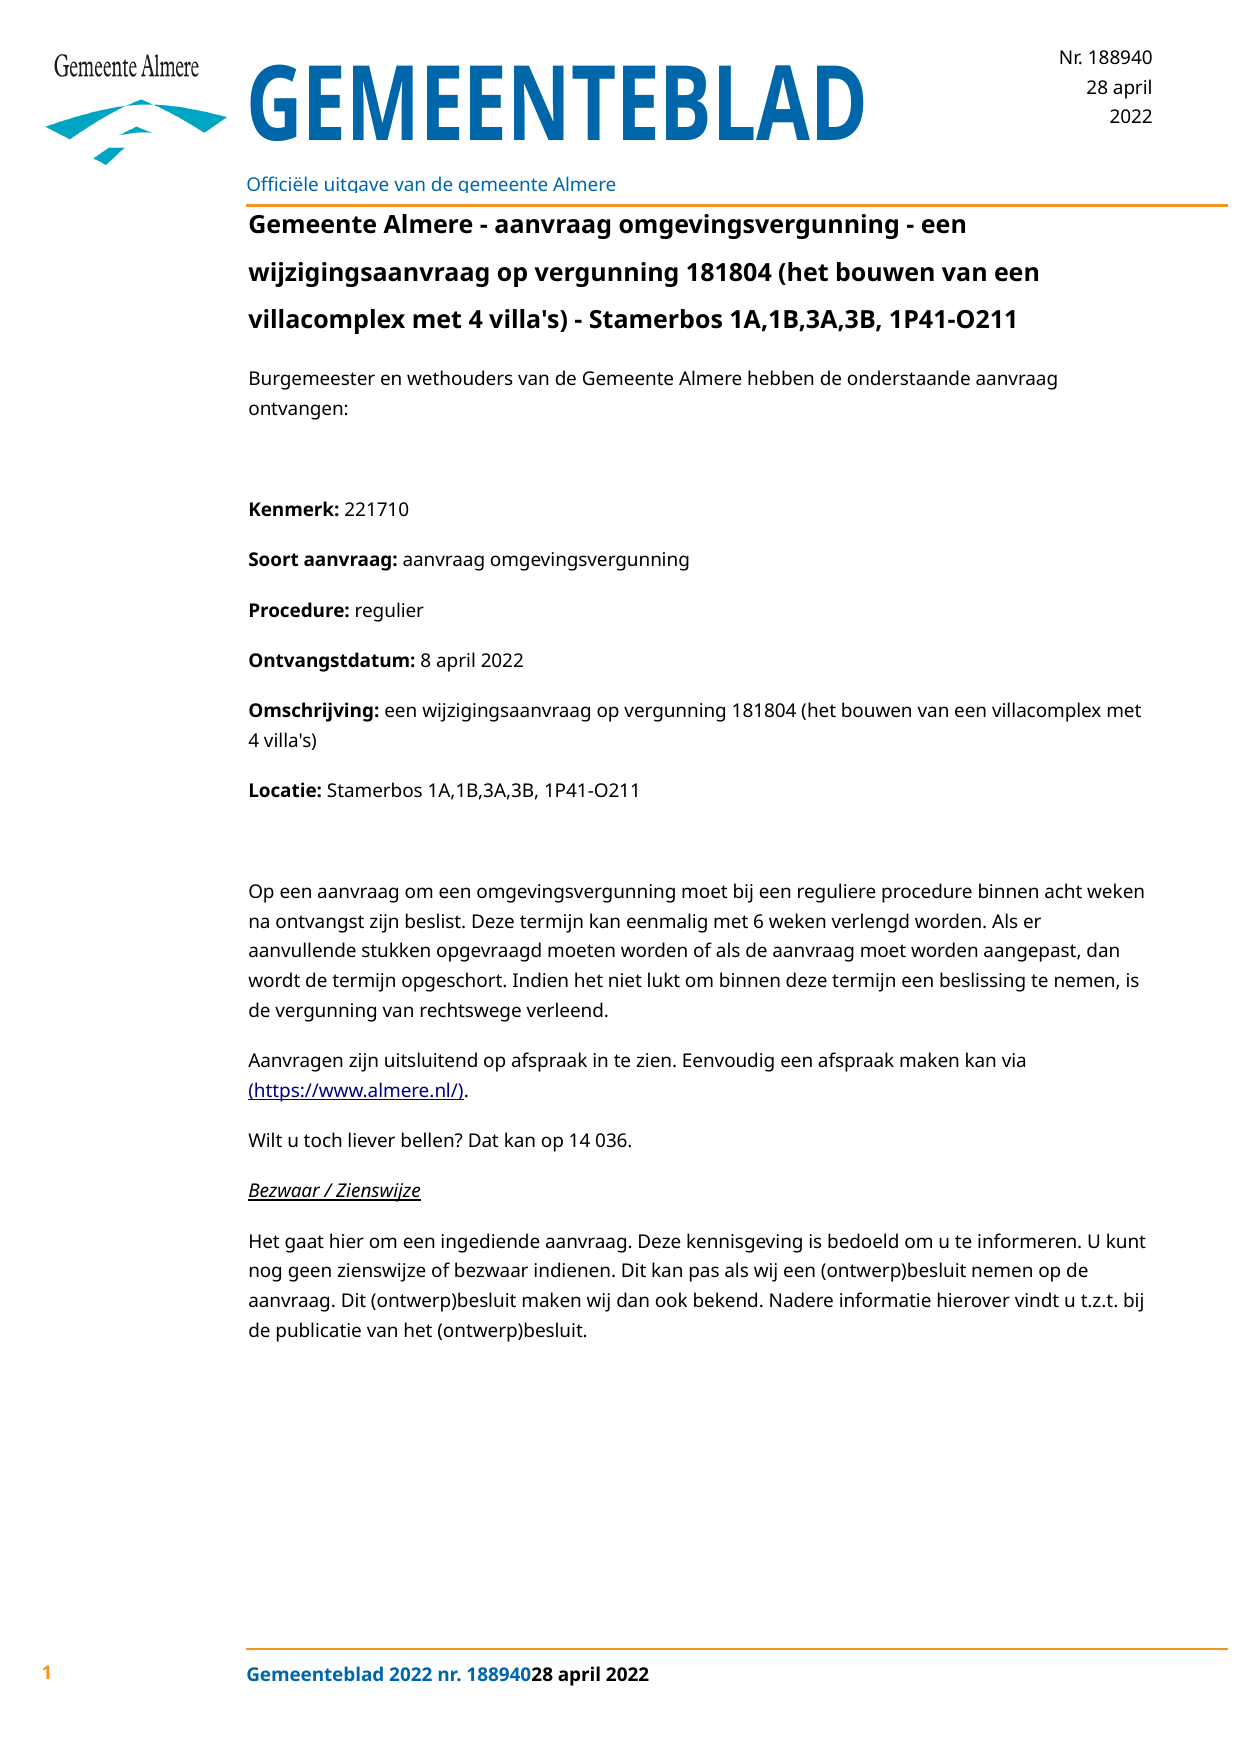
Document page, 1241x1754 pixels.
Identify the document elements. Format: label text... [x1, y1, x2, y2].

text Gemeente Almere - aanvraag omgevingsvergunning - een wijzigingsaanvraag op vergunning 181804 (het bouwen van een villacomplex met 4 villa's) - Stamerbos 1A,1B,3A,3B, 1P41-O211 [248, 207, 1152, 336]
text Wilt u toch liever bellen? Dat kan op 14 036. [248, 1127, 1152, 1153]
text Kenmerk: 221710 [248, 496, 1152, 522]
text Bezwaar / Zienswijze [248, 1178, 1152, 1203]
text Op een aanvraag om een omgevingsvergunning moet bij een reguliere procedure binnen acht weken na ontvangst zijn beslist. Deze termijn kan eenmalig met 6 weken verlengd worden. Als er aanvullende stukken opgevraagd moeten worden of als de aanvraag moet worden aangepast, dan wordt de termijn opgeschort. Indien het niet lukt om binnen deze termijn een beslissing te nemen, is de vergunning van rechtswege verleend. [248, 878, 1152, 1022]
text Locatie: Stamerbos 1A,1B,3A,3B, 1P41-O211 [248, 778, 1152, 803]
text Aanvragen zijn uitsluitend op afspraak in te zien. Eenvoudig een afspraak maken kan via (https://www.almere.nl/). [248, 1047, 1152, 1102]
text Procedure: regulier [248, 597, 1152, 622]
text Burgemeester en wethouders van de Gemeente Almere hebben de onderstaande aanvraag ontvangen: [248, 366, 1152, 421]
text Ontvangstdatum: 8 april 2022 [248, 647, 1152, 673]
picture [41, 47, 231, 172]
text Soort aanvraag: aanvraag omgevingsvergunning [248, 546, 1152, 572]
text Het gaat hier om een ingediende aanvraag. Deze kennisgeving is bedoeld om u te informeren. U kunt nog geen zienswijze of bezwaar indienen. Dit kan pas als wij een (ontwerp)besluit nemen op de aanvraag. Dit (ontwerp)besluit maken wij dan ook bekend. Nadere informatie hierover vindt u t.z.t. bij de publicatie van het (ontwerp)besluit. [248, 1228, 1152, 1342]
text Omschrijving: een wijzigingsaanvraag op vergunning 181804 (het bouwen van een villacomplex met 4 villa's) [248, 698, 1152, 753]
